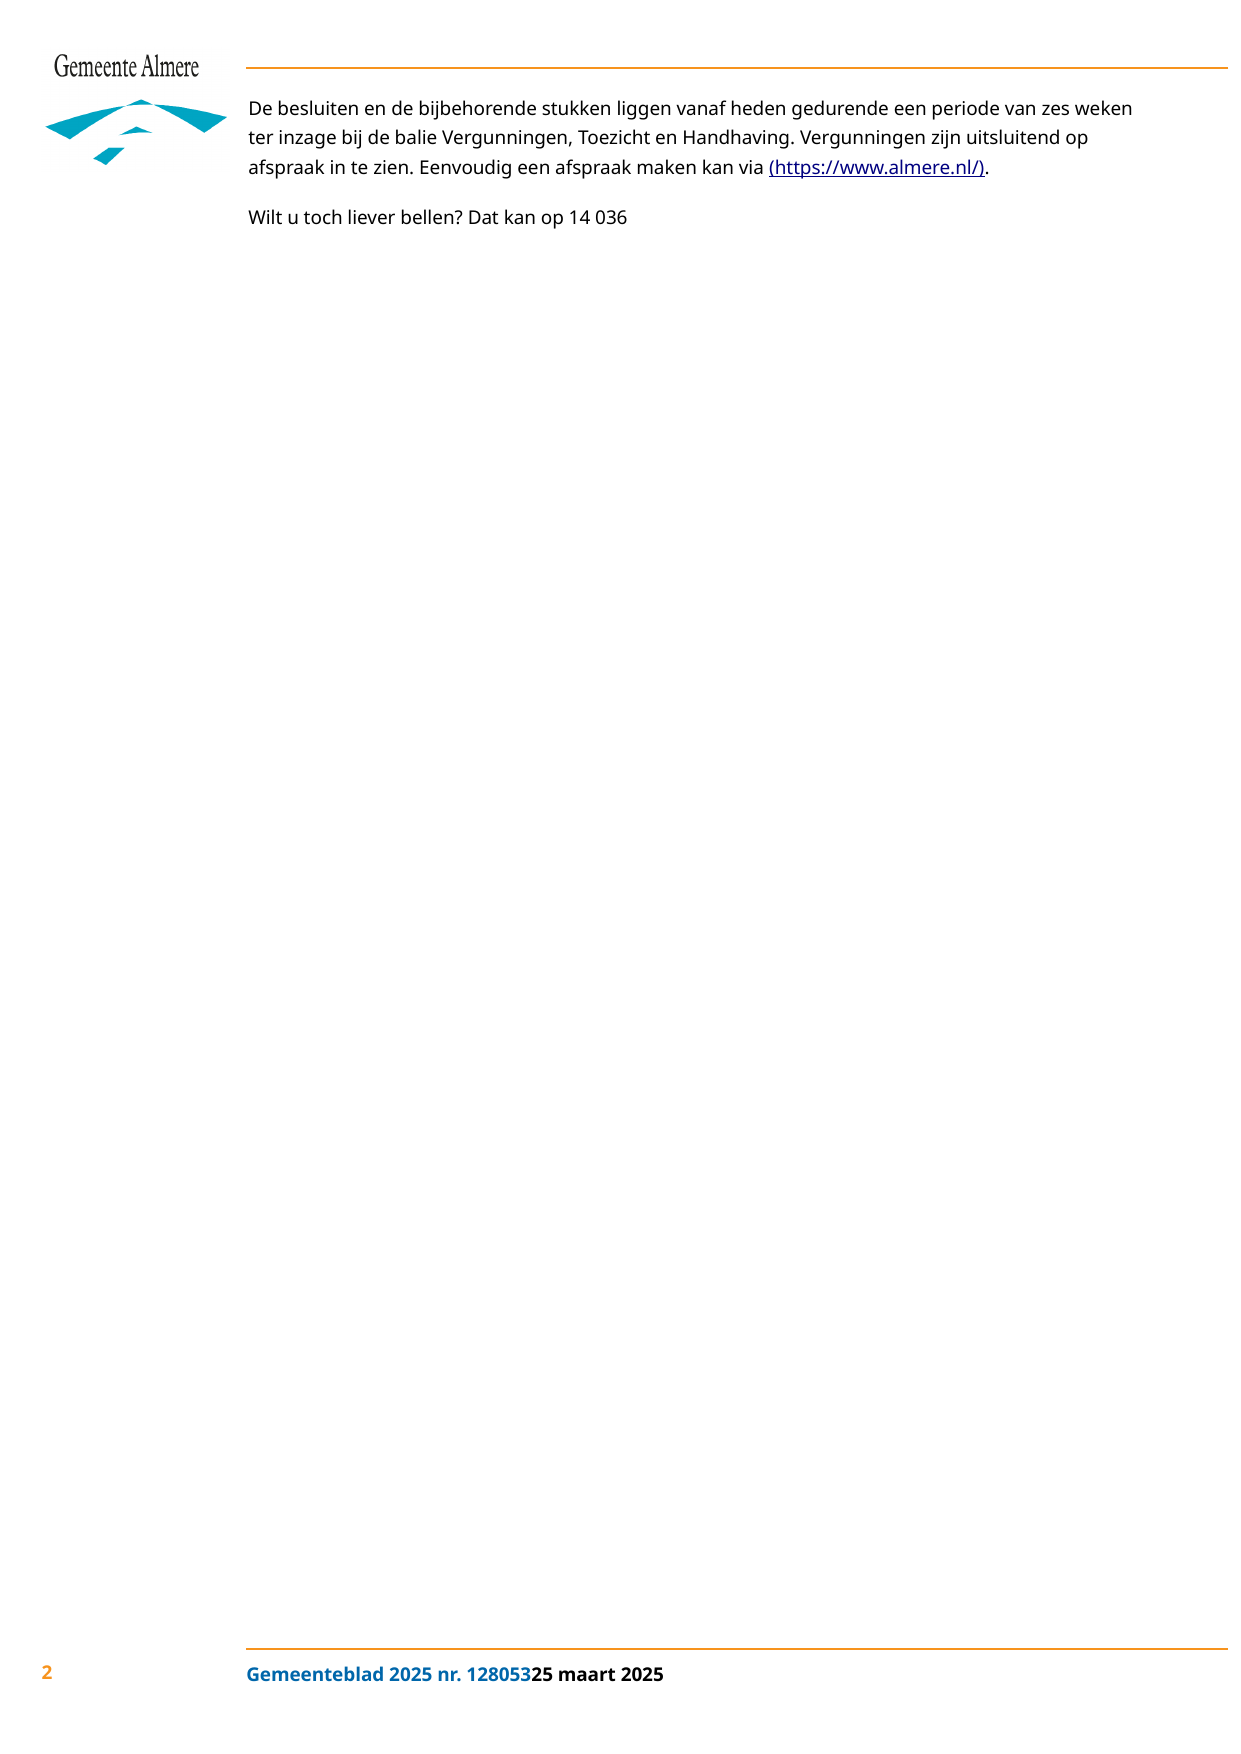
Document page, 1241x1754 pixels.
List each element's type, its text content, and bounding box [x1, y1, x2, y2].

text Wilt u toch liever bellen? Dat kan op 14 036 [248, 204, 1152, 230]
text De besluiten en de bijbehorende stukken liggen vanaf heden gedurende een periode van zes weken ter inzage bij de balie Vergunningen, Toezicht en Handhaving. Vergunningen zijn uitsluitend op afspraak in te zien. Eenvoudig een afspraak maken kan via (https://www.almere.nl/). [248, 95, 1152, 180]
picture [41, 47, 231, 172]
